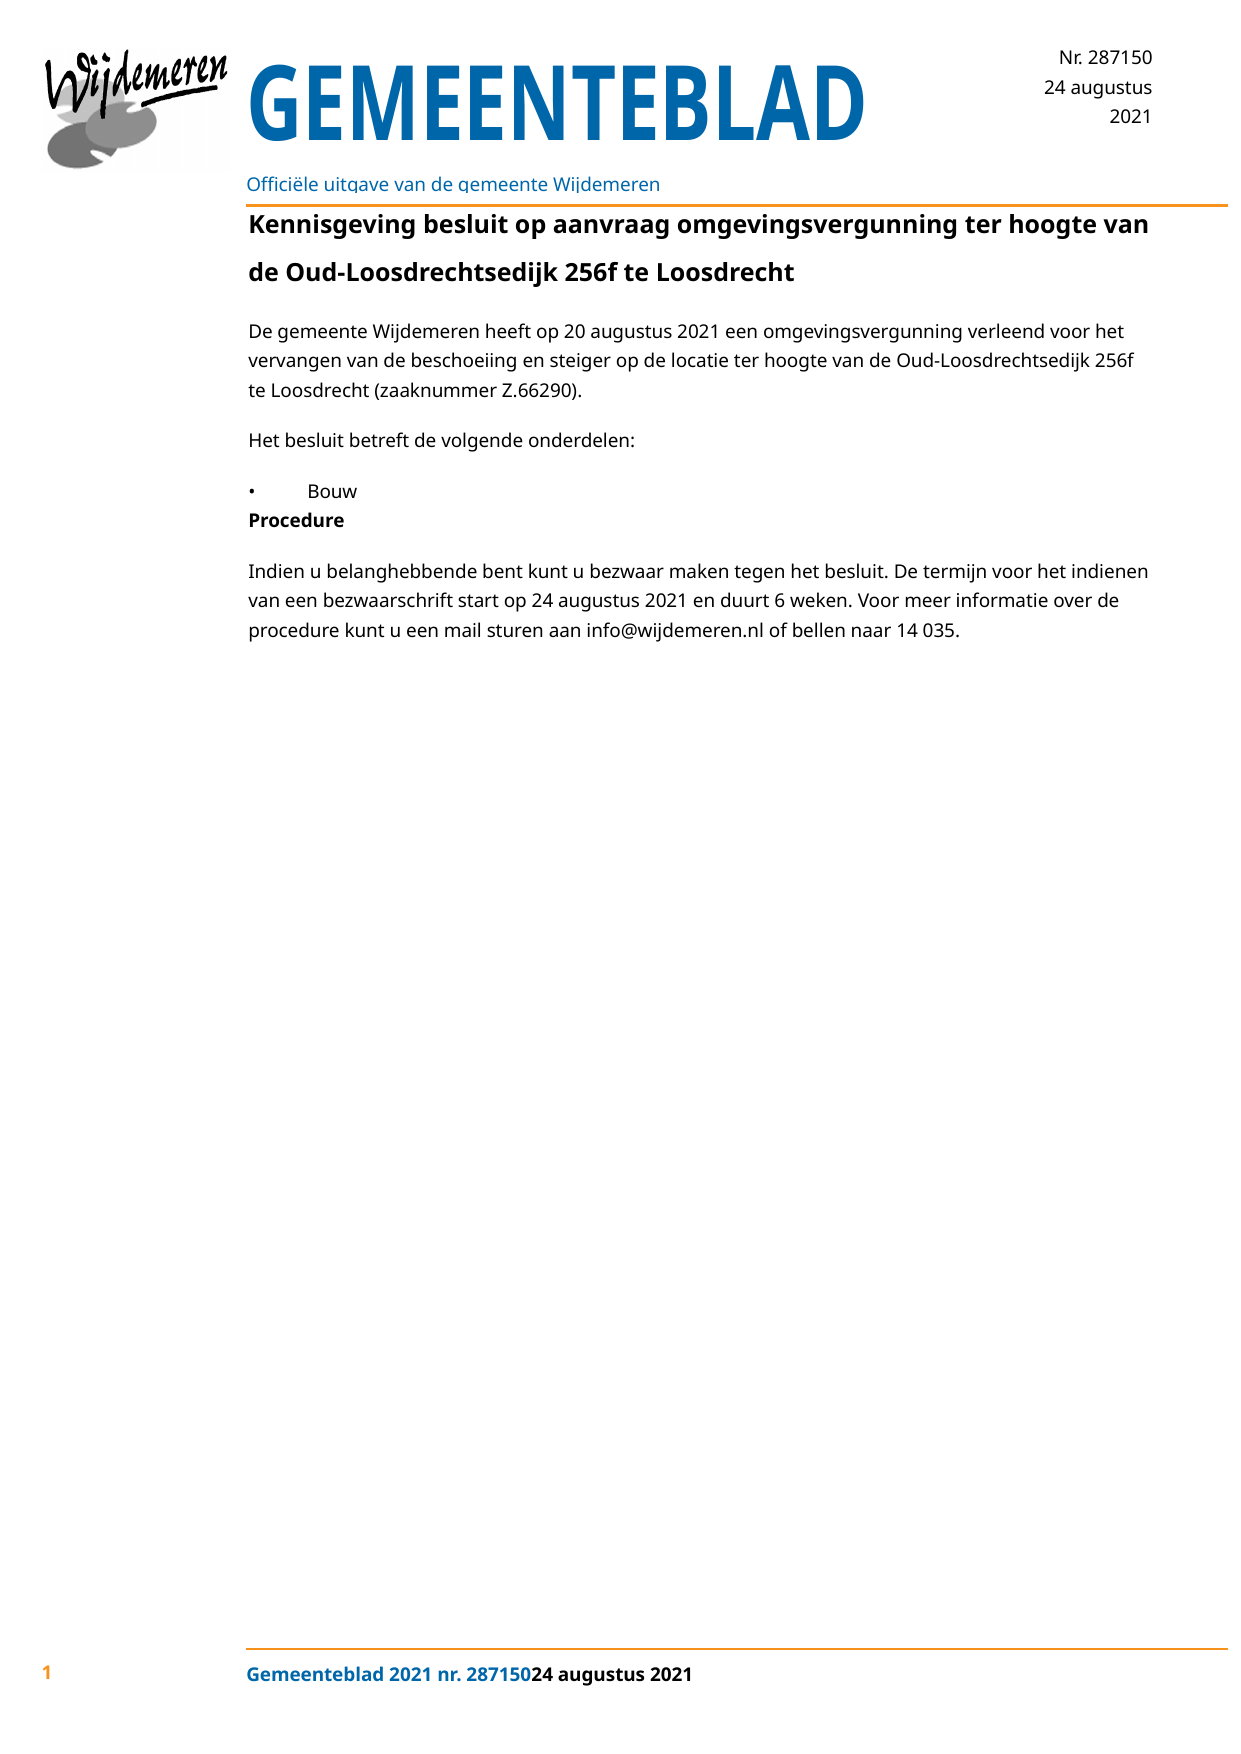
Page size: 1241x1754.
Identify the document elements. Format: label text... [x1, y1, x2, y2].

text Indien u belanghebbende bent kunt u bezwaar maken tegen het besluit. De termijn voor het indienen van een bezwaarschrift start op 24 augustus 2021 en duurt 6 weken. Voor meer informatie over de procedure kunt u een mail sturen aan info@wijdemeren.nl of bellen naar 14 035. [248, 558, 1152, 643]
list Bouw [248, 478, 1152, 504]
picture [41, 47, 231, 172]
text Het besluit betreft de volgende onderdelen: [248, 427, 1152, 453]
text Procedure [248, 507, 1152, 533]
text Kennisgeving besluit op aanvraag omgevingsvergunning ter hoogte van de Oud-Loosdrechtsedijk 256f te Loosdrecht [248, 207, 1152, 288]
text De gemeente Wijdemeren heeft op 20 augustus 2021 een omgevingsvergunning verleend voor het vervangen van de beschoeiing en steiger op de locatie ter hoogte van de Oud-Loosdrechtsedijk 256f te Loosdrecht (zaaknummer Z.66290). [248, 318, 1152, 403]
